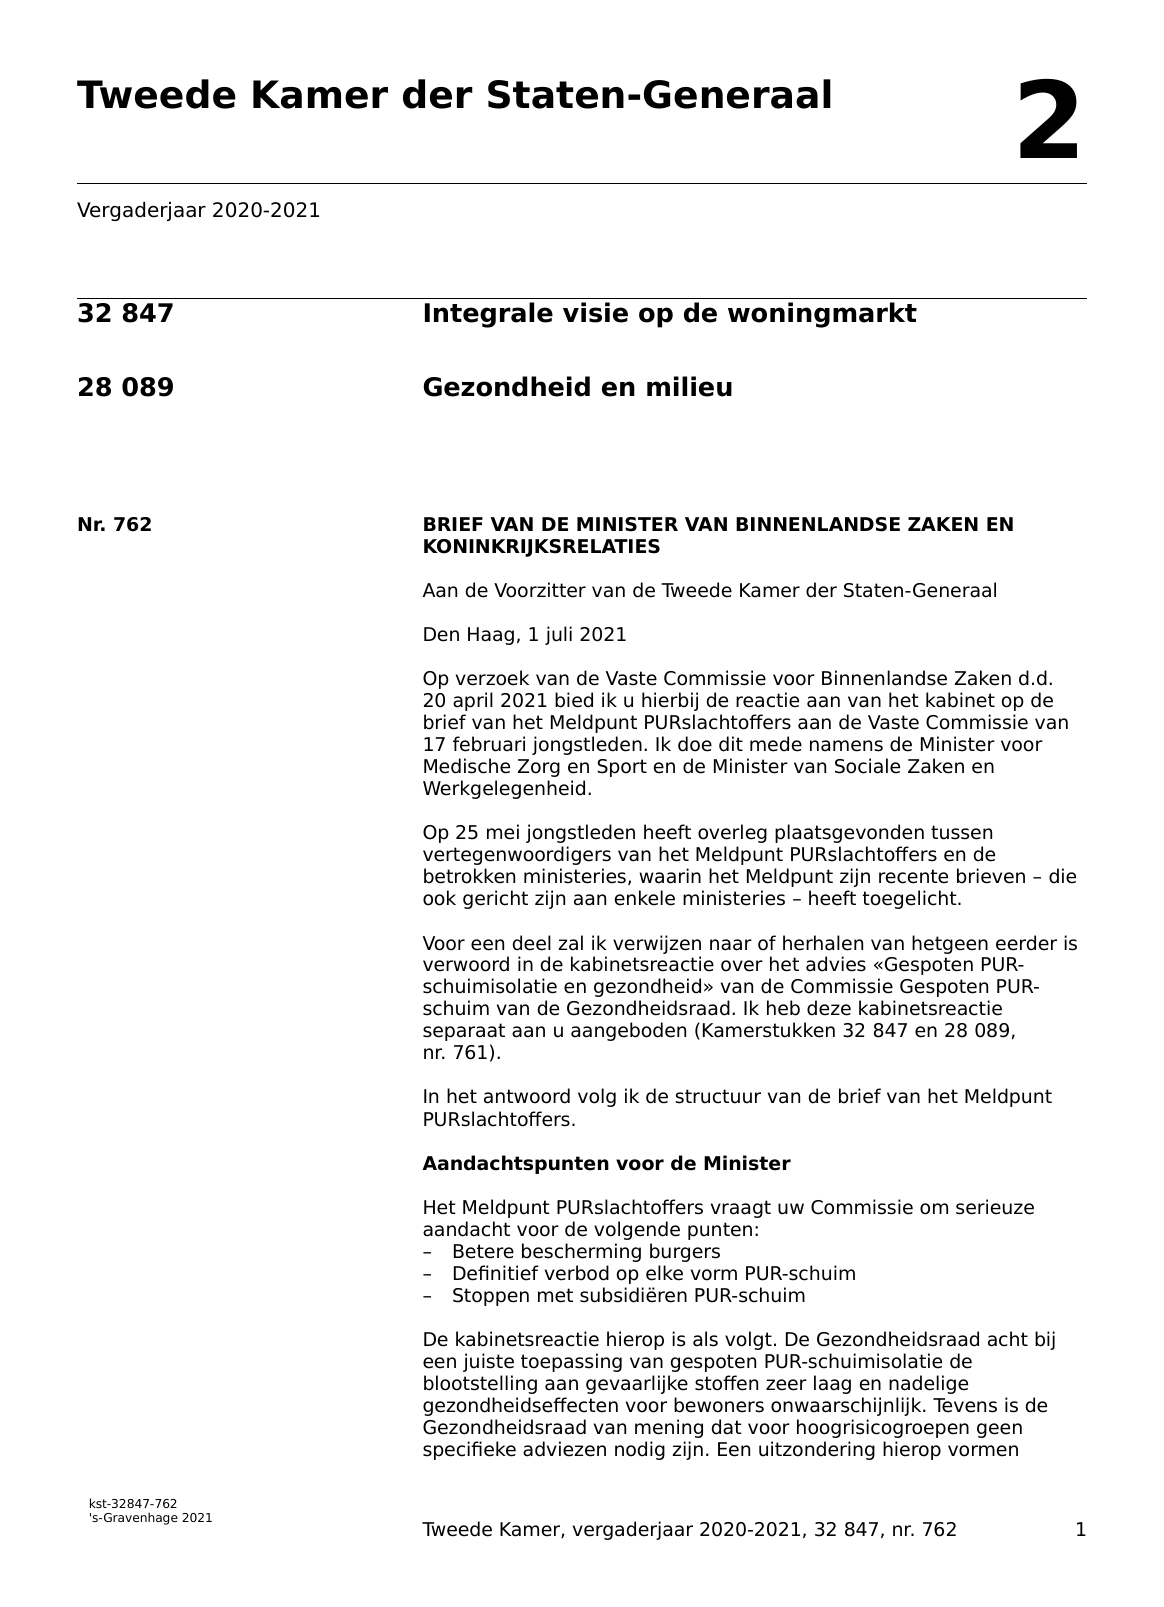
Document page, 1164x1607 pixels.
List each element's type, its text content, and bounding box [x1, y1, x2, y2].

subtitle 32 847 Integrale visie op de woningmarkt [77, 299, 1087, 329]
text – Definitief verbod op elke vorm PUR-schuim [422, 1263, 1087, 1285]
text Voor een deel zal ik verwijzen naar of herhalen van hetgeen eerder is verwoord in de kabinetsreactie over het advies «Gespoten PUR-schuimisolatie en gezondheid» van de Commissie Gespoten PUR-schuim van de Gezondheidsraad. Ik heb deze kabinetsreactie separaat aan u aangeboden (Kamerstukken 32 847 en 28 089, nr. 761). [422, 932, 1087, 1064]
text Aan de Voorzitter van de Tweede Kamer der Staten-Generaal [422, 580, 1087, 602]
table_header 2 [886, 59, 1087, 183]
table_header Tweede Kamer der Staten-Generaal [77, 59, 886, 183]
text – Stoppen met subsidiëren PUR-schuim [422, 1285, 1087, 1307]
subtitle Nr. 762 BRIEF VAN DE MINISTER VAN BINNENLANDSE ZAKEN EN KONINKRIJKSRELATIES [77, 514, 1087, 558]
text De kabinetsreactie hierop is als volgt. De Gezondheidsraad acht bij een juiste toepassing van gespoten PUR-schuimisolatie de blootstelling aan gevaarlijke stoffen zeer laag en nadelige gezondheidseffecten voor bewoners onwaarschijnlijk. Tevens is de Gezondheidsraad van mening dat voor hoogrisicogroepen geen specifieke adviezen nodig zijn. Een uitzondering hierop vormen [422, 1329, 1087, 1461]
text Den Haag, 1 juli 2021 [422, 624, 1087, 646]
subtitle 28 089 Gezondheid en milieu [77, 373, 1087, 403]
table_cell Vergaderjaar 2020-2021 [77, 184, 1087, 298]
text kst-32847-762 [88, 1497, 323, 1511]
subtitle Aandachtspunten voor de Minister [422, 1153, 1087, 1174]
text Op verzoek van de Vaste Commissie voor Binnenlandse Zaken d.d. 20 april 2021 bied ik u hierbij de reactie aan van het kabinet op de brief van het Meldpunt PURslachtoffers aan de Vaste Commissie van 17 februari jongstleden. Ik doe dit mede namens de Minister voor Medische Zorg en Sport en de Minister van Sociale Zaken en Werkgelegenheid. [422, 668, 1087, 800]
text Op 25 mei jongstleden heeft overleg plaatsgevonden tussen vertegenwoordigers van het Meldpunt PURslachtoffers en de betrokken ministeries, waarin het Meldpunt zijn recente brieven – die ook gericht zijn aan enkele ministeries – heeft toegelicht. [422, 822, 1087, 910]
text In het antwoord volg ik de structuur van de brief van het Meldpunt PURslachtoffers. [422, 1086, 1087, 1130]
text 's-Gravenhage 2021 [88, 1511, 323, 1525]
text – Betere bescherming burgers [422, 1241, 1087, 1263]
text Het Meldpunt PURslachtoffers vraagt uw Commissie om serieuze aandacht voor de volgende punten: [422, 1197, 1087, 1241]
